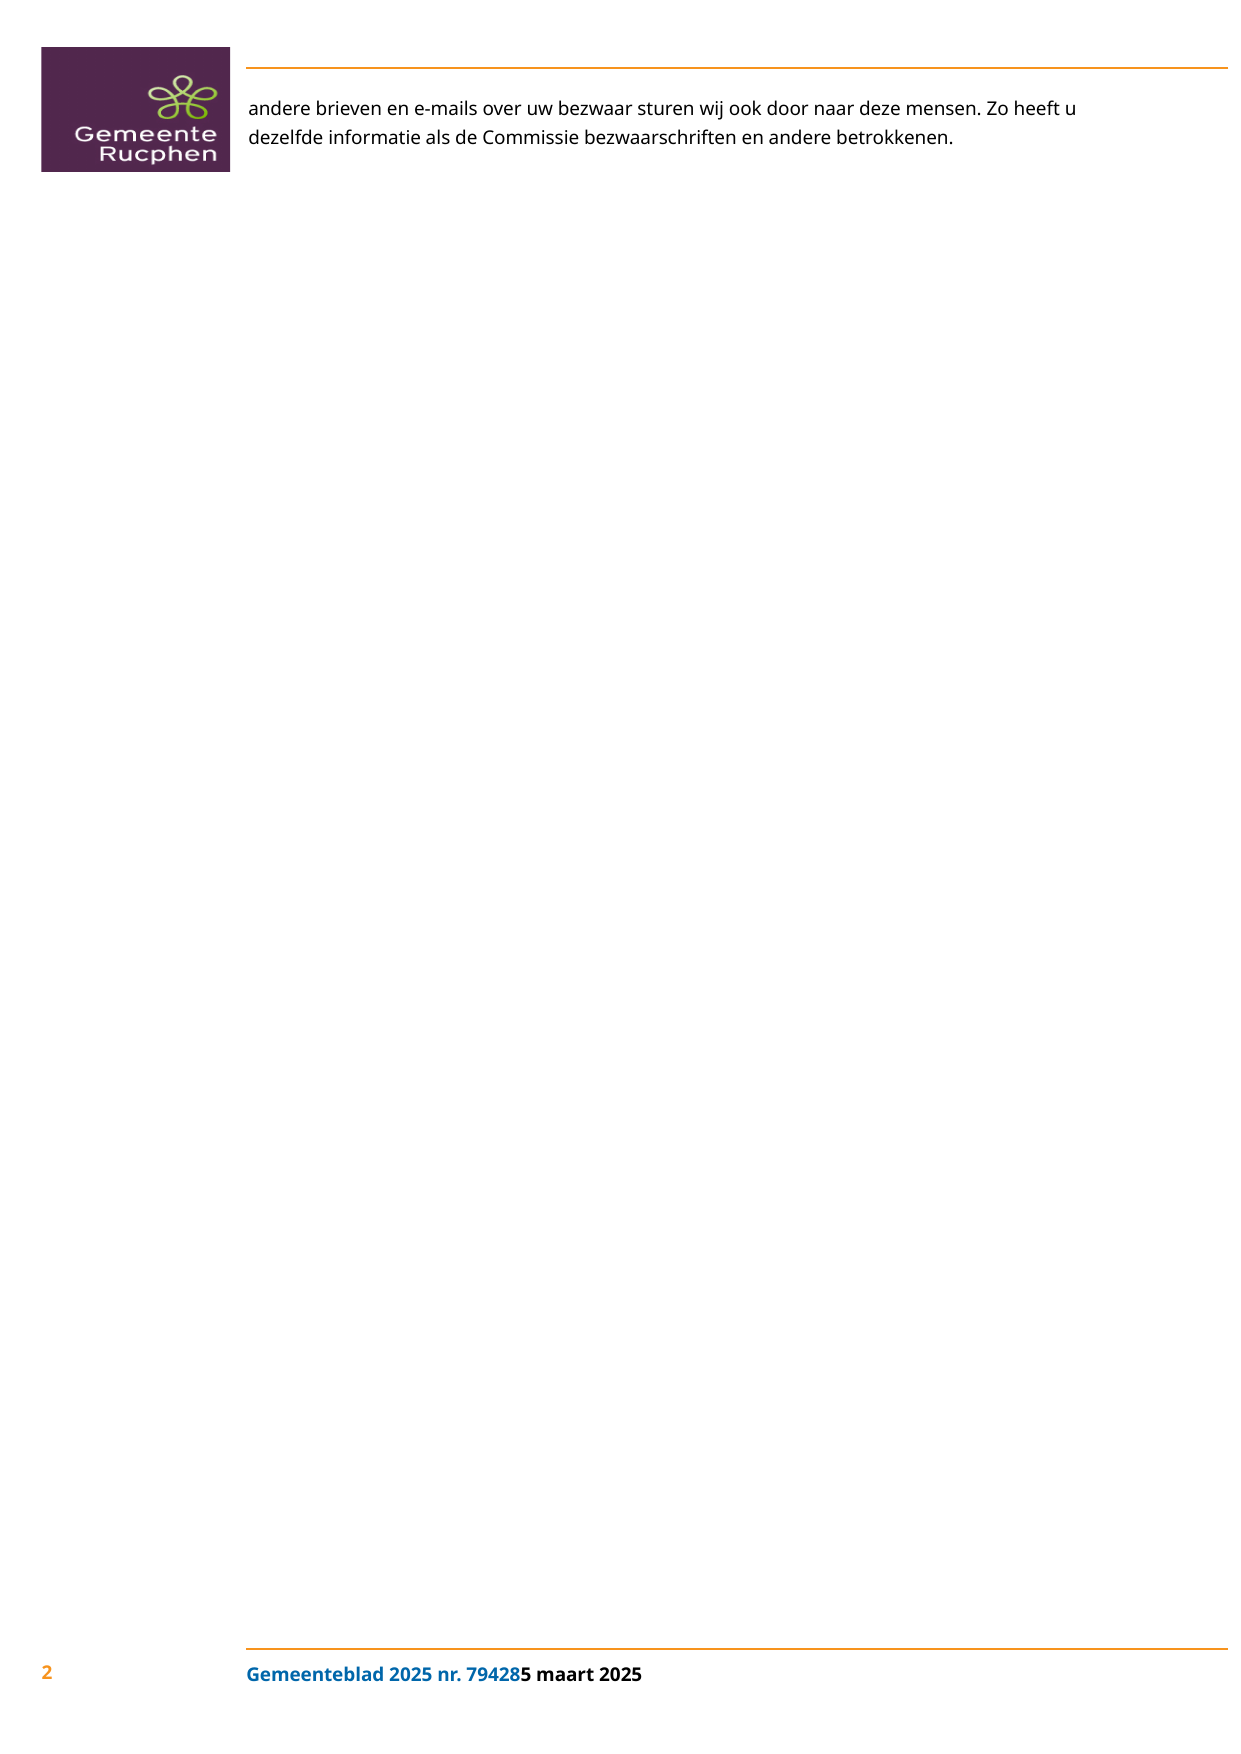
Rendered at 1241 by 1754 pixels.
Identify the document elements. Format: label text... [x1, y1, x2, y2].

picture [41, 47, 231, 172]
text andere brieven en e-mails over uw bezwaar sturen wij ook door naar deze mensen. Zo heeft u dezelfde informatie als de Commissie bezwaarschriften en andere betrokkenen. [248, 95, 1152, 150]
